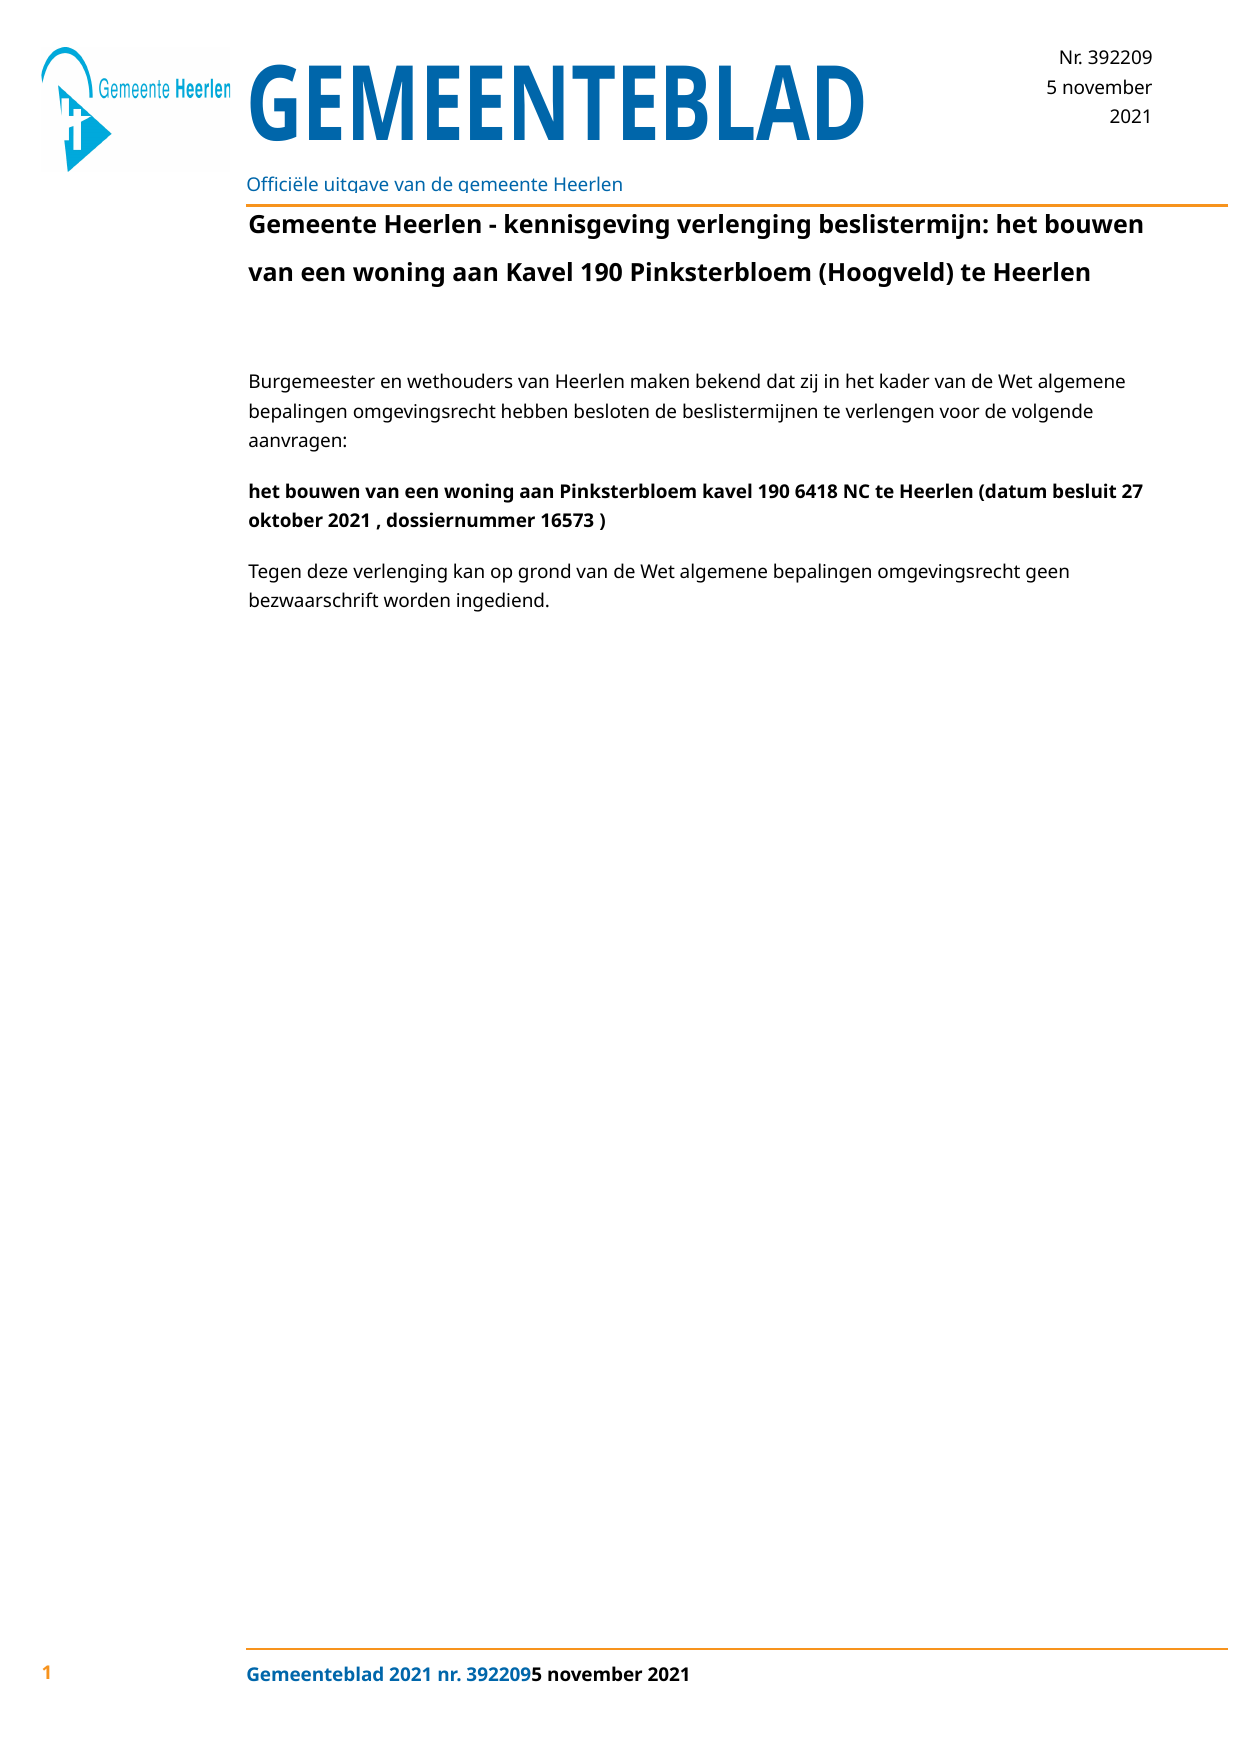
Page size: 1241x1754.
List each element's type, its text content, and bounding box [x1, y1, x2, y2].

picture [41, 47, 231, 172]
text Gemeente Heerlen - kennisgeving verlenging beslistermijn: het bouwen van een woning aan Kavel 190 Pinksterbloem (Hoogveld) te Heerlen [248, 207, 1152, 288]
text Burgemeester en wethouders van Heerlen maken bekend dat zij in het kader van de Wet algemene bepalingen omgevingsrecht hebben besloten de beslistermijnen te verlengen voor de volgende aanvragen: [248, 368, 1152, 453]
text Tegen deze verlenging kan op grond van de Wet algemene bepalingen omgevingsrecht geen bezwaarschrift worden ingediend. [248, 558, 1152, 613]
picture [41, 47, 59, 70]
text het bouwen van een woning aan Pinksterbloem kavel 190 6418 NC te Heerlen (datum besluit 27 oktober 2021 , dossiernummer 16573 ) [248, 478, 1152, 533]
